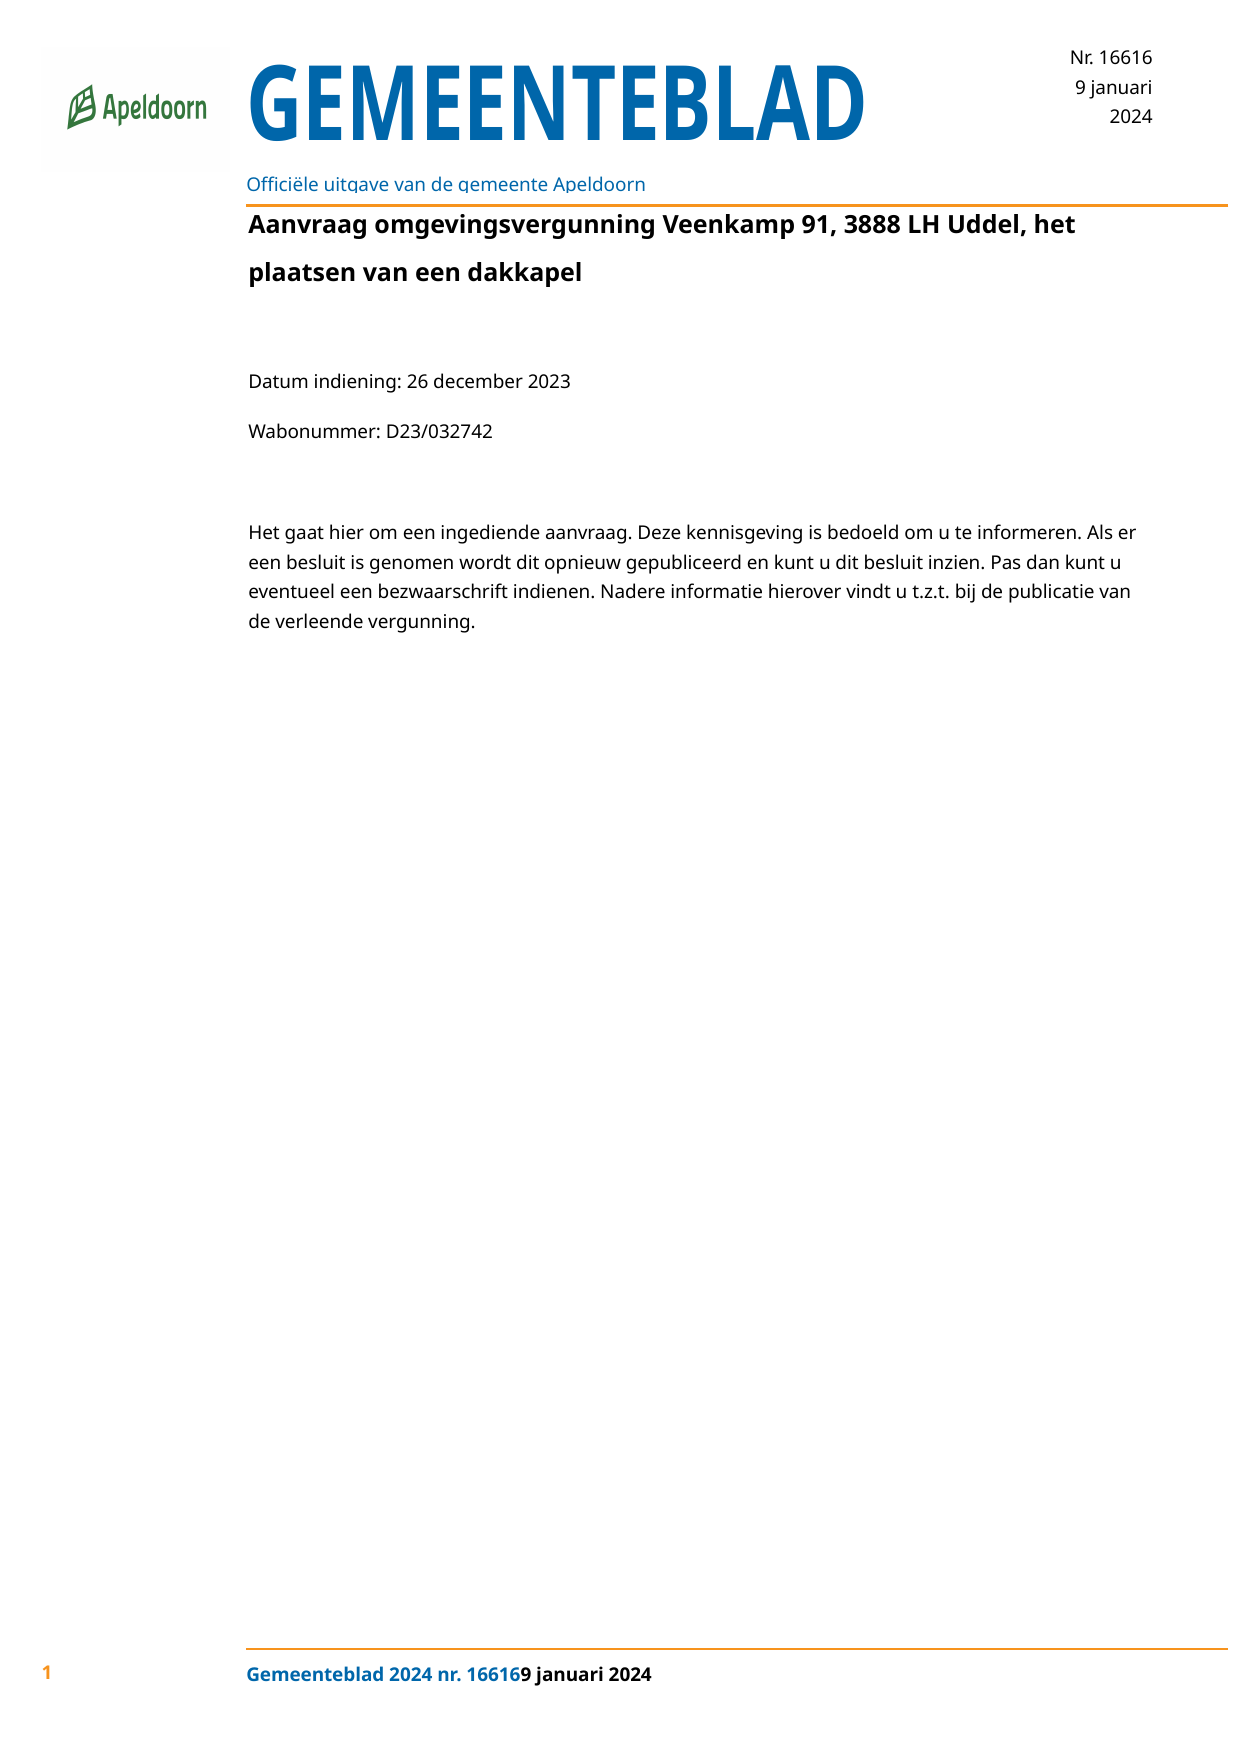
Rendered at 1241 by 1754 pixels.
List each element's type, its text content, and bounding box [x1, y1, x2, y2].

text Wabonummer: D23/032742 [248, 419, 1152, 444]
text Datum indiening: 26 december 2023 [248, 368, 1152, 394]
text Het gaat hier om een ingediende aanvraag. Deze kennisgeving is bedoeld om u te informeren. Als er een besluit is genomen wordt dit opnieuw gepubliceerd en kunt u dit besluit inzien. Pas dan kunt u eventueel een bezwaarschrift indienen. Nadere informatie hierover vindt u t.z.t. bij de publicatie van de verleende vergunning. [248, 519, 1152, 634]
text Aanvraag omgevingsvergunning Veenkamp 91, 3888 LH Uddel, het plaatsen van een dakkapel [248, 207, 1152, 288]
picture [41, 47, 231, 172]
